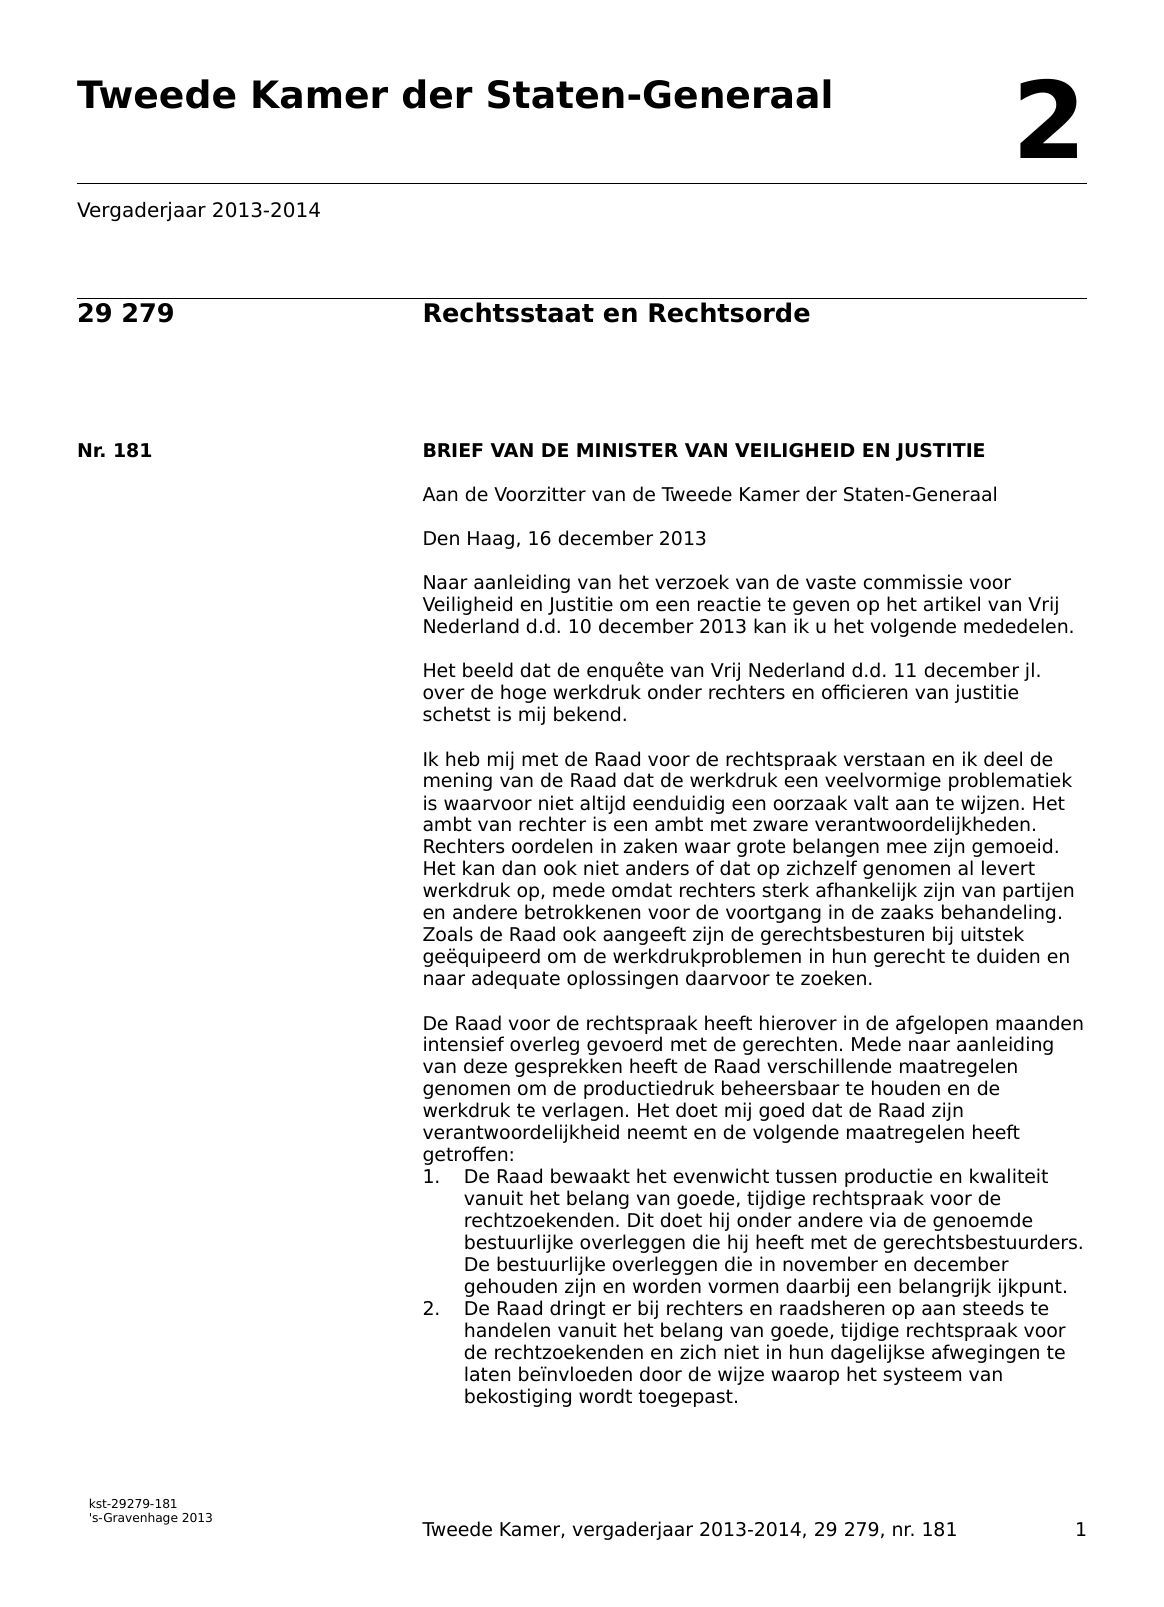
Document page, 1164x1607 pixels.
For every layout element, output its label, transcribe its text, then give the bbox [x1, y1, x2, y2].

table_header 2 [886, 59, 1087, 183]
text 2. De Raad dringt er bij rechters en raadsheren op aan steeds te handelen vanuit het belang van goede, tijdige rechtspraak voor de rechtzoekenden en zich niet in hun dagelijkse afwegingen te laten beïnvloeden door de wijze waarop het systeem van bekostiging wordt toegepast. [422, 1298, 1087, 1408]
text Ik heb mij met de Raad voor de rechtspraak verstaan en ik deel de mening van de Raad dat de werkdruk een veelvormige problematiek is waarvoor niet altijd eenduidig een oorzaak valt aan te wijzen. Het ambt van rechter is een ambt met zware verantwoordelijkheden. Rechters oordelen in zaken waar grote belangen mee zijn gemoeid. Het kan dan ook niet anders of dat op zichzelf genomen al levert werkdruk op, mede omdat rechters sterk afhankelijk zijn van partijen en andere betrokkenen voor de voortgang in de zaaks behandeling. Zoals de Raad ook aangeeft zijn de gerechtsbesturen bij uitstek geëquipeerd om de werkdrukproblemen in hun gerecht te duiden en naar adequate oplossingen daarvoor te zoeken. [422, 748, 1087, 990]
table_header Tweede Kamer der Staten-Generaal [77, 59, 886, 183]
text Den Haag, 16 december 2013 [422, 528, 1087, 550]
subtitle 29 279 Rechtsstaat en Rechtsorde [77, 299, 1087, 329]
text Aan de Voorzitter van de Tweede Kamer der Staten-Generaal [422, 484, 1087, 506]
subtitle Nr. 181 BRIEF VAN DE MINISTER VAN VEILIGHEID EN JUSTITIE [77, 440, 1087, 462]
table_cell Vergaderjaar 2013-2014 [77, 184, 1087, 298]
text Naar aanleiding van het verzoek van de vaste commissie voor Veiligheid en Justitie om een reactie te geven op het artikel van Vrij Nederland d.d. 10 december 2013 kan ik u het volgende mededelen. [422, 572, 1087, 638]
text 's-Gravenhage 2013 [88, 1511, 323, 1525]
text Het beeld dat de enquête van Vrij Nederland d.d. 11 december jl. over de hoge werkdruk onder rechters en officieren van justitie schetst is mij bekend. [422, 660, 1087, 726]
text De Raad voor de rechtspraak heeft hierover in de afgelopen maanden intensief overleg gevoerd met de gerechten. Mede naar aanleiding van deze gesprekken heeft de Raad verschillende maatregelen genomen om de productiedruk beheersbaar te houden en de werkdruk te verlagen. Het doet mij goed dat de Raad zijn verantwoordelijkheid neemt en de volgende maatregelen heeft getroffen: [422, 1012, 1087, 1166]
text kst-29279-181 [88, 1497, 323, 1511]
text 1. De Raad bewaakt het evenwicht tussen productie en kwaliteit vanuit het belang van goede, tijdige rechtspraak voor de rechtzoekenden. Dit doet hij onder andere via de genoemde bestuurlijke overleggen die hij heeft met de gerechtsbestuurders. De bestuurlijke overleggen die in november en december gehouden zijn en worden vormen daarbij een belangrijk ijkpunt. [422, 1166, 1087, 1298]
